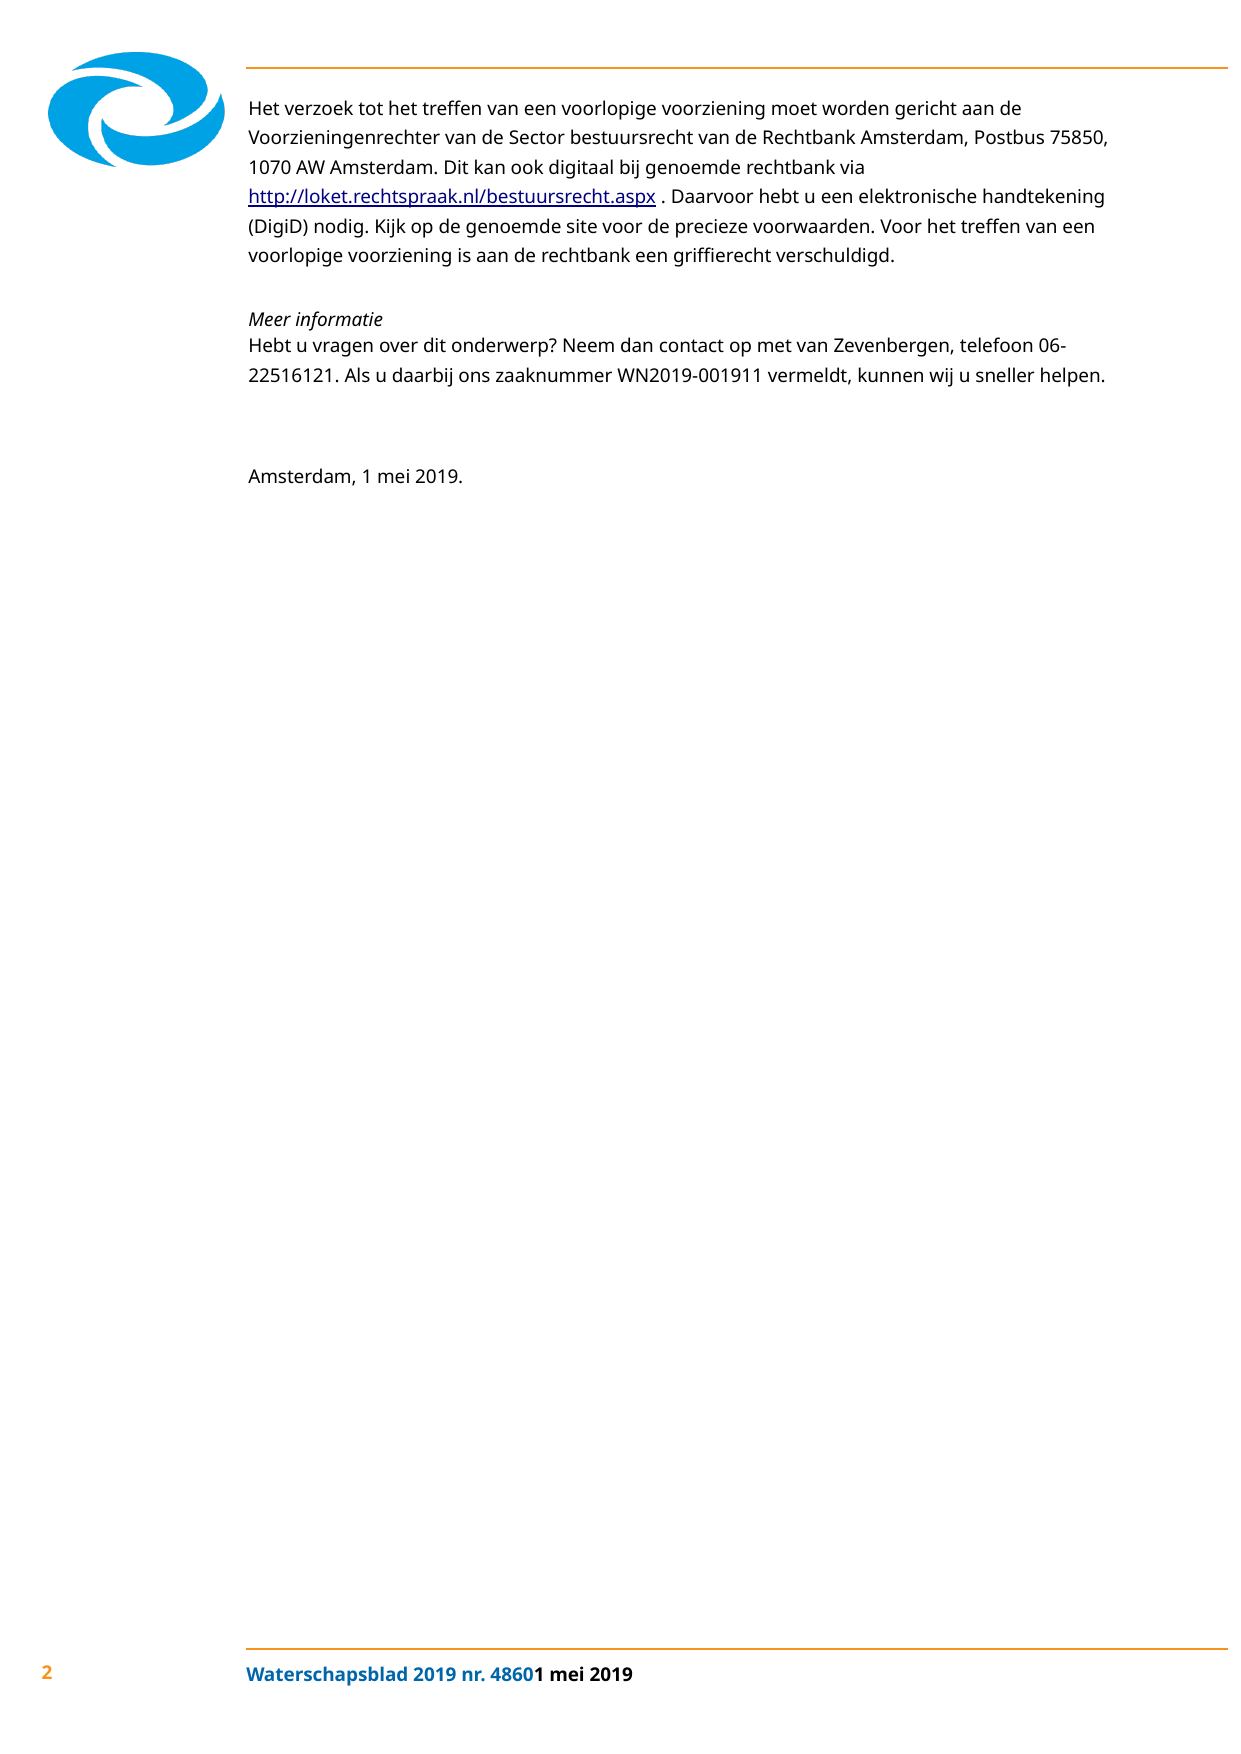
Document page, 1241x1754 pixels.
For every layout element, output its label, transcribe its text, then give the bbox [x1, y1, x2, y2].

picture [41, 47, 231, 172]
text Hebt u vragen over dit onderwerp? Neem dan contact op met van Zevenbergen, telefoon 06-22516121. Als u daarbij ons zaaknummer WN2019-001911 vermeldt, kunnen wij u sneller helpen. [248, 332, 1152, 388]
text Het verzoek tot het treffen van een voorlopige voorziening moet worden gericht aan de Voorzieningenrechter van de Sector bestuursrecht van de Rechtbank Amsterdam, Postbus 75850, 1070 AW Amsterdam. Dit kan ook digitaal bij genoemde rechtbank via http://loket.rechtspraak.nl/bestuursrecht.aspx . Daarvoor hebt u een elektronische handtekening (DigiD) nodig. Kijk op de genoemde site voor de precieze voorwaarden. Voor het treffen van een voorlopige voorziening is aan de rechtbank een griffierecht verschuldigd. [248, 95, 1152, 268]
text Meer informatie [248, 307, 1152, 332]
text Amsterdam, 1 mei 2019. [248, 463, 1152, 488]
